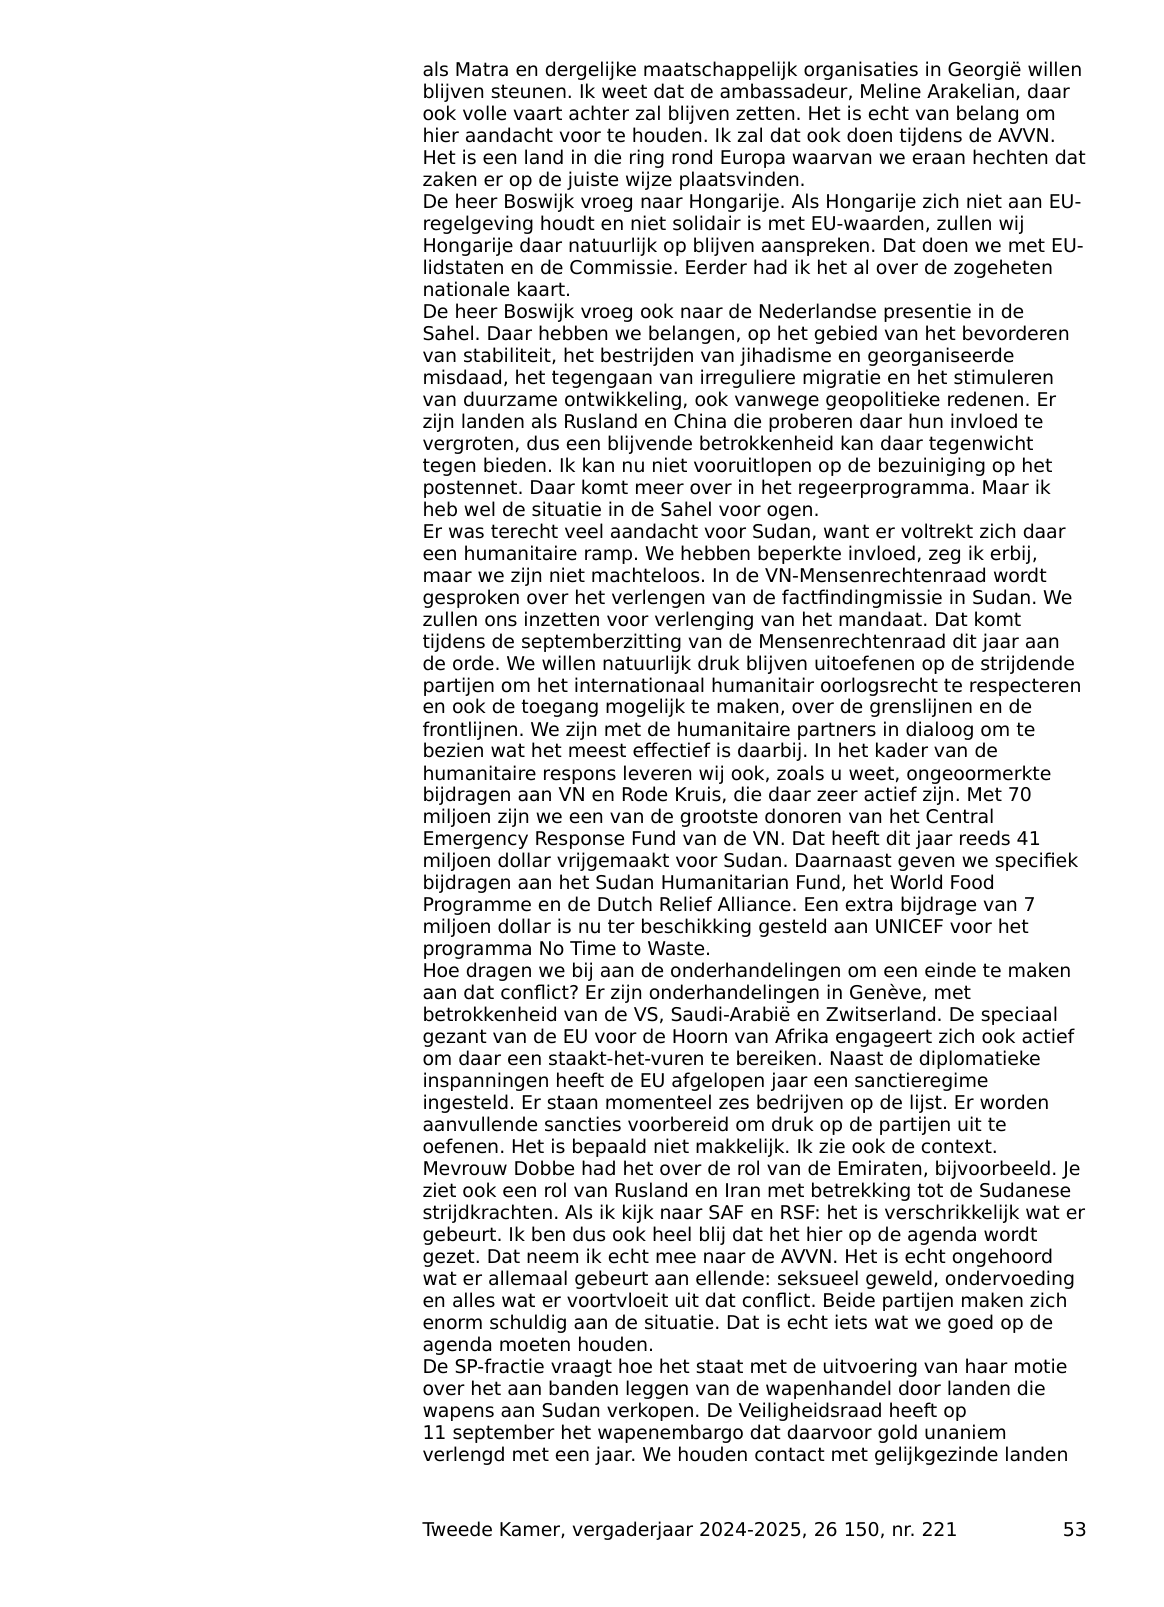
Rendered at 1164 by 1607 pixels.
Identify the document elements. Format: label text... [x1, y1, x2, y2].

text Er was terecht veel aandacht voor Sudan, want er voltrekt zich daar een humanitaire ramp. We hebben beperkte invloed, zeg ik erbij, maar we zijn niet machteloos. In de VN-Mensenrechtenraad wordt gesproken over het verlengen van de factfindingmissie in Sudan. We zullen ons inzetten voor verlenging van het mandaat. Dat komt tijdens de septemberzitting van de Mensenrechtenraad dit jaar aan de orde. We willen natuurlijk druk blijven uitoefenen op de strijdende partijen om het internationaal humanitair oorlogsrecht te respecteren en ook de toegang mogelijk te maken, over de grenslijnen en de frontlijnen. We zijn met de humanitaire partners in dialoog om te bezien wat het meest effectief is daarbij. In het kader van de humanitaire respons leveren wij ook, zoals u weet, ongeoormerkte bijdragen aan VN en Rode Kruis, die daar zeer actief zijn. Met 70 miljoen zijn we een van de grootste donoren van het Central Emergency Response Fund van de VN. Dat heeft dit jaar reeds 41 miljoen dollar vrijgemaakt voor Sudan. Daarnaast geven we specifiek bijdragen aan het Sudan Humanitarian Fund, het World Food Programme en de Dutch Relief Alliance. Een extra bijdrage van 7 miljoen dollar is nu ter beschikking gesteld aan UNICEF voor het programma No Time to Waste. [422, 521, 1087, 960]
text De SP-fractie vraagt hoe het staat met de uitvoering van haar motie over het aan banden leggen van de wapenhandel door landen die wapens aan Sudan verkopen. De Veiligheidsraad heeft op 11 september het wapenembargo dat daarvoor gold unaniem verlengd met een jaar. We houden contact met gelijkgezinde landen [422, 1356, 1087, 1466]
text als Matra en dergelijke maatschappelijk organisaties in Georgië willen blijven steunen. Ik weet dat de ambassadeur, Meline Arakelian, daar ook volle vaart achter zal blijven zetten. Het is echt van belang om hier aandacht voor te houden. Ik zal dat ook doen tijdens de AVVN. Het is een land in die ring rond Europa waarvan we eraan hechten dat zaken er op de juiste wijze plaatsvinden. [422, 59, 1087, 191]
text Hoe dragen we bij aan de onderhandelingen om een einde te maken aan dat conflict? Er zijn onderhandelingen in Genève, met betrokkenheid van de VS, Saudi-Arabië en Zwitserland. De speciaal gezant van de EU voor de Hoorn van Afrika engageert zich ook actief om daar een staakt-het-vuren te bereiken. Naast de diplomatieke inspanningen heeft de EU afgelopen jaar een sanctieregime ingesteld. Er staan momenteel zes bedrijven op de lijst. Er worden aanvullende sancties voorbereid om druk op de partijen uit te oefenen. Het is bepaald niet makkelijk. Ik zie ook de context. Mevrouw Dobbe had het over de rol van de Emiraten, bijvoorbeeld. Je ziet ook een rol van Rusland en Iran met betrekking tot de Sudanese strijdkrachten. Als ik kijk naar SAF en RSF: het is verschrikkelijk wat er gebeurt. Ik ben dus ook heel blij dat het hier op de agenda wordt gezet. Dat neem ik echt mee naar de AVVN. Het is echt ongehoord wat er allemaal gebeurt aan ellende: seksueel geweld, ondervoeding en alles wat er voortvloeit uit dat conflict. Beide partijen maken zich enorm schuldig aan de situatie. Dat is echt iets wat we goed op de agenda moeten houden. [422, 960, 1087, 1356]
text De heer Boswijk vroeg naar Hongarije. Als Hongarije zich niet aan EU-regelgeving houdt en niet solidair is met EU-waarden, zullen wij Hongarije daar natuurlijk op blijven aanspreken. Dat doen we met EU-lidstaten en de Commissie. Eerder had ik het al over de zogeheten nationale kaart. [422, 191, 1087, 301]
text De heer Boswijk vroeg ook naar de Nederlandse presentie in de Sahel. Daar hebben we belangen, op het gebied van het bevorderen van stabiliteit, het bestrijden van jihadisme en georganiseerde misdaad, het tegengaan van irreguliere migratie en het stimuleren van duurzame ontwikkeling, ook vanwege geopolitieke redenen. Er zijn landen als Rusland en China die proberen daar hun invloed te vergroten, dus een blijvende betrokkenheid kan daar tegenwicht tegen bieden. Ik kan nu niet vooruitlopen op de bezuiniging op het postennet. Daar komt meer over in het regeerprogramma. Maar ik heb wel de situatie in de Sahel voor ogen. [422, 301, 1087, 521]
